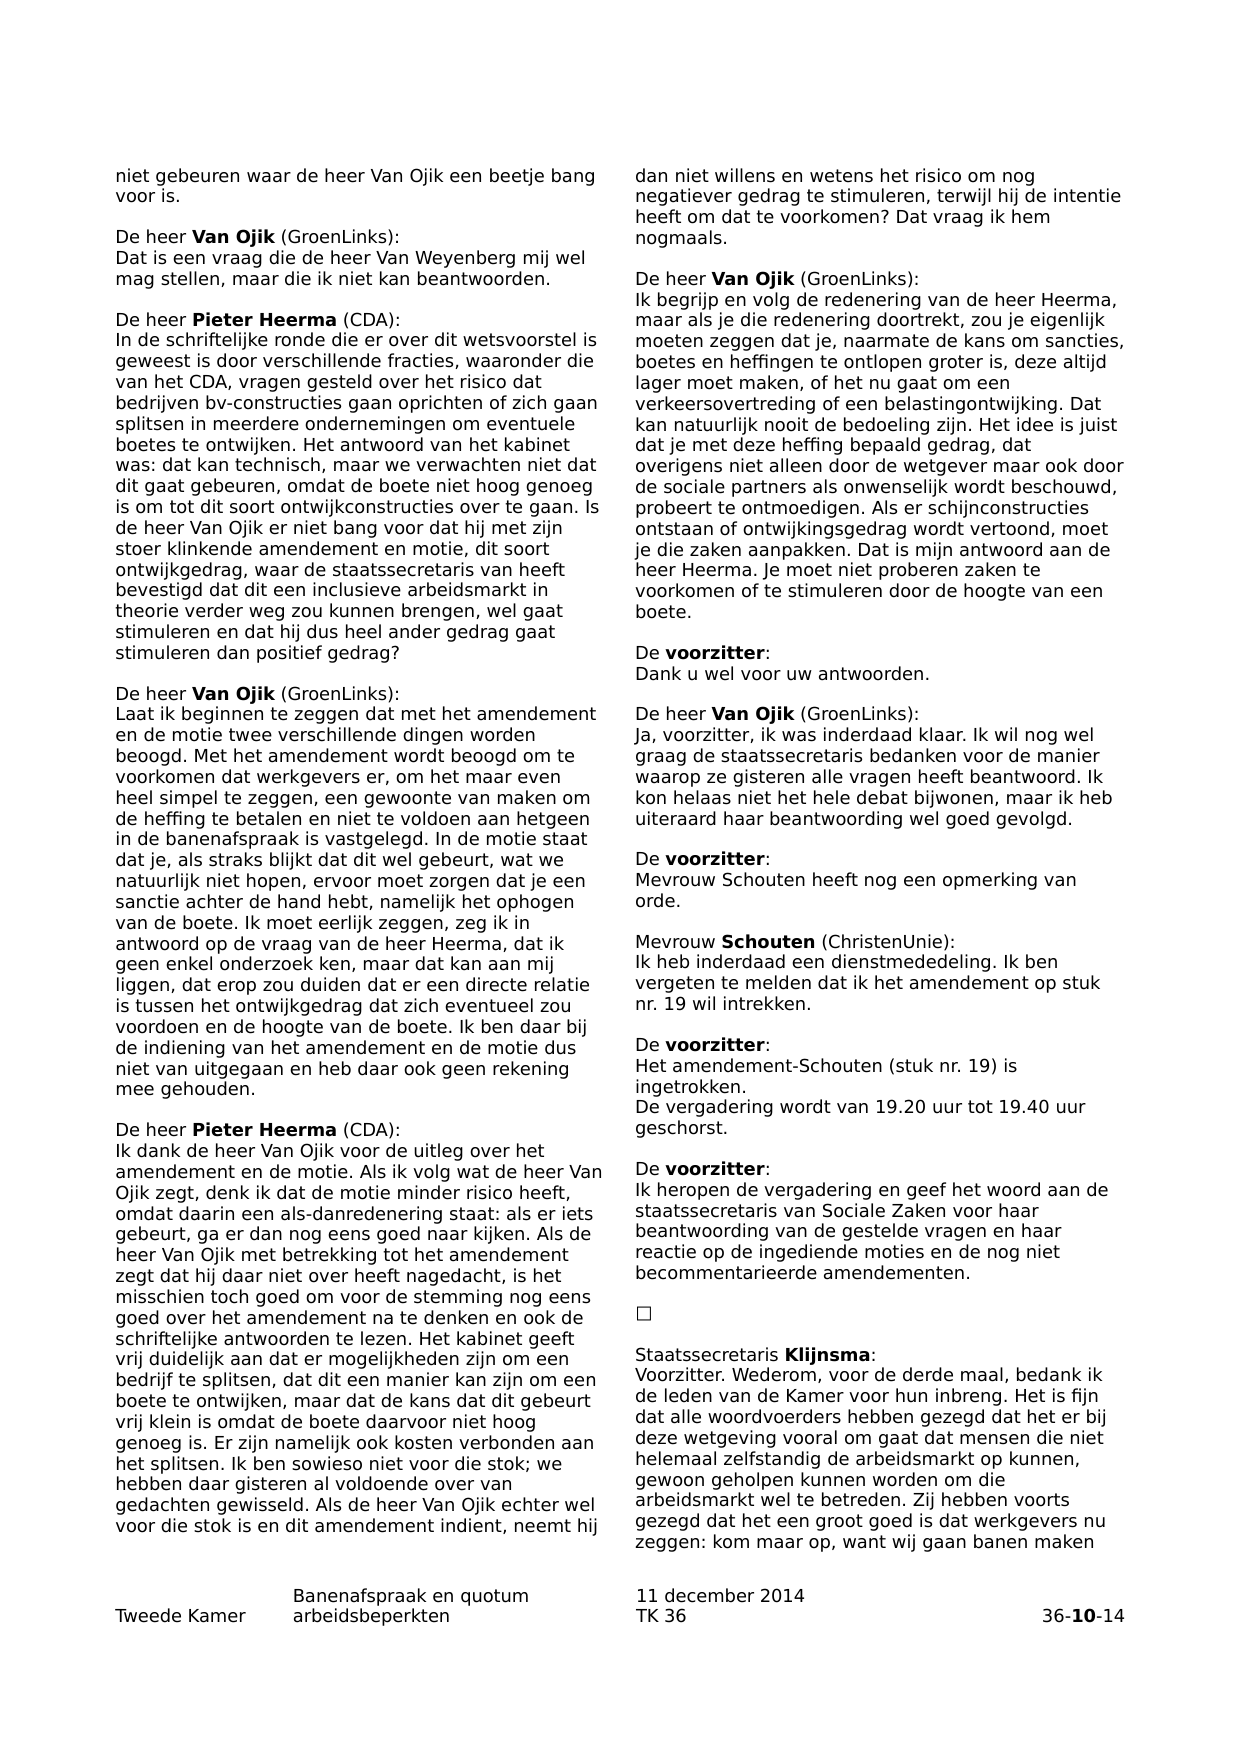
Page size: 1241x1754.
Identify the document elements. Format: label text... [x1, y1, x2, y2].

text De vergadering wordt van 19.20 uur tot 19.40 uur geschorst. [635, 1097, 1125, 1139]
text De heer Van Ojik (GroenLinks): [635, 269, 1125, 289]
text De voorzitter: [635, 849, 1125, 870]
text De heer Pieter Heerma (CDA): [115, 309, 605, 330]
text Dank u wel voor uw antwoorden. [635, 663, 1125, 684]
text De voorzitter: [635, 1035, 1125, 1056]
text Ik heropen de vergadering en geef het woord aan de staatssecretaris van Sociale Zaken voor haar beantwoording van de gestelde vragen en haar reactie op de ingediende moties en de nog niet becommentarieerde amendementen. [635, 1179, 1125, 1284]
text niet gebeuren waar de heer Van Ojik een beetje bang voor is. [115, 165, 605, 207]
text In de schriftelijke ronde die er over dit wetsvoorstel is geweest is door verschillende fracties, waaronder die van het CDA, vragen gesteld over het risico dat bedrijven bv-constructies gaan oprichten of zich gaan splitsen in meerdere ondernemingen om eventuele boetes te ontwijken. Het antwoord van het kabinet was: dat kan technisch, maar we verwachten niet dat dit gaat gebeuren, omdat de boete niet hoog genoeg is om tot dit soort ontwijkconstructies over te gaan. Is de heer Van Ojik er niet bang voor dat hij met zijn stoer klinkende amendement en motie, dit soort ontwijkgedrag, waar de staatssecretaris van heeft bevestigd dat dit een inclusieve arbeidsmarkt in theorie verder weg zou kunnen brengen, wel gaat stimuleren en dat hij dus heel ander gedrag gaat stimuleren dan positief gedrag? [115, 330, 605, 663]
text Laat ik beginnen te zeggen dat met het amendement en de motie twee verschillende dingen worden beoogd. Met het amendement wordt beoogd om te voorkomen dat werkgevers er, om het maar even heel simpel te zeggen, een gewoonte van maken om de heffing te betalen en niet te voldoen aan hetgeen in de banenafspraak is vastgelegd. In de motie staat dat je, als straks blijkt dat dit wel gebeurt, wat we natuurlijk niet hopen, ervoor moet zorgen dat je een sanctie achter de hand hebt, namelijk het ophogen van de boete. Ik moet eerlijk zeggen, zeg ik in antwoord op de vraag van de heer Heerma, dat ik geen enkel onderzoek ken, maar dat kan aan mij liggen, dat erop zou duiden dat er een directe relatie is tussen het ontwijkgedrag dat zich eventueel zou voordoen en de hoogte van de boete. Ik ben daar bij de indiening van het amendement en de motie dus niet van uitgegaan en heb daar ook geen rekening mee gehouden. [115, 704, 605, 1100]
text Mevrouw Schouten (ChristenUnie): [635, 932, 1125, 952]
text Ja, voorzitter, ik was inderdaad klaar. Ik wil nog wel graag de staatssecretaris bedanken voor de manier waarop ze gisteren alle vragen heeft beantwoord. Ik kon helaas niet het hele debat bijwonen, maar ik heb uiteraard haar beantwoording wel goed gevolgd. [635, 725, 1125, 829]
text Ik dank de heer Van Ojik voor de uitleg over het amendement en de motie. Als ik volg wat de heer Van Ojik zegt, denk ik dat de motie minder risico heeft, omdat daarin een als-danredenering staat: als er iets gebeurt, ga er dan nog eens goed naar kijken. Als de heer Van Ojik met betrekking tot het amendement zegt dat hij daar niet over heeft nagedacht, is het misschien toch goed om voor de stemming nog eens goed over het amendement na te denken en ook de schriftelijke antwoorden te lezen. Het kabinet geeft vrij duidelijk aan dat er mogelijkheden zijn om een bedrijf te splitsen, dat dit een manier kan zijn om een boete te ontwijken, maar dat de kans dat dit gebeurt vrij klein is omdat de boete daarvoor niet hoog genoeg is. Er zijn namelijk ook kosten verbonden aan het splitsen. Ik ben sowieso niet voor die stok; we hebben daar gisteren al voldoende over van gedachten gewisseld. Als de heer Van Ojik echter wel voor die stok is en dit amendement indient, neemt hij [115, 1141, 605, 1537]
text Voorzitter. Wederom, voor de derde maal, bedank ik de leden van de Kamer voor hun inbreng. Het is fijn dat alle woordvoerders hebben gezegd dat het er bij deze wetgeving vooral om gaat dat mensen die niet helemaal zelfstandig de arbeidsmarkt op kunnen, gewoon geholpen kunnen worden om die arbeidsmarkt wel te betreden. Zij hebben voorts gezegd dat het een groot goed is dat werkgevers nu zeggen: kom maar op, want wij gaan banen maken [635, 1365, 1125, 1553]
text De voorzitter: [635, 643, 1125, 663]
text De voorzitter: [635, 1159, 1125, 1179]
text Staatssecretaris Klijnsma: [635, 1344, 1125, 1365]
text Ik heb inderdaad een dienstmededeling. Ik ben vergeten te melden dat ik het amendement op stuk nr. 19 wil intrekken. [635, 952, 1125, 1015]
text dan niet willens en wetens het risico om nog negatiever gedrag te stimuleren, terwijl hij de intentie heeft om dat te voorkomen? Dat vraag ik hem nogmaals. [635, 165, 1125, 249]
text De heer Pieter Heerma (CDA): [115, 1120, 605, 1141]
text De heer Van Ojik (GroenLinks): [635, 704, 1125, 725]
text Mevrouw Schouten heeft nog een opmerking van orde. [635, 870, 1125, 912]
text Ik begrijp en volg de redenering van de heer Heerma, maar als je die redenering doortrekt, zou je eigenlijk moeten zeggen dat je, naarmate de kans om sancties, boetes en heffingen te ontlopen groter is, deze altijd lager moet maken, of het nu gaat om een verkeersovertreding of een belastingontwijking. Dat kan natuurlijk nooit de bedoeling zijn. Het idee is juist dat je met deze heffing bepaald gedrag, dat overigens niet alleen door de wetgever maar ook door de sociale partners als onwenselijk wordt beschouwd, probeert te ontmoedigen. Als er schijnconstructies ontstaan of ontwijkingsgedrag wordt vertoond, moet je die zaken aanpakken. Dat is mijn antwoord aan de heer Heerma. Je moet niet proberen zaken te voorkomen of te stimuleren door de hoogte van een boete. [635, 289, 1125, 623]
text ⬜ [635, 1304, 1125, 1324]
text De heer Van Ojik (GroenLinks): [115, 683, 605, 704]
text Dat is een vraag die de heer Van Weyenberg mij wel mag stellen, maar die ik niet kan beantwoorden. [115, 248, 605, 289]
text De heer Van Ojik (GroenLinks): [115, 227, 605, 248]
text Het amendement-Schouten (stuk nr. 19) is ingetrokken. [635, 1056, 1125, 1097]
